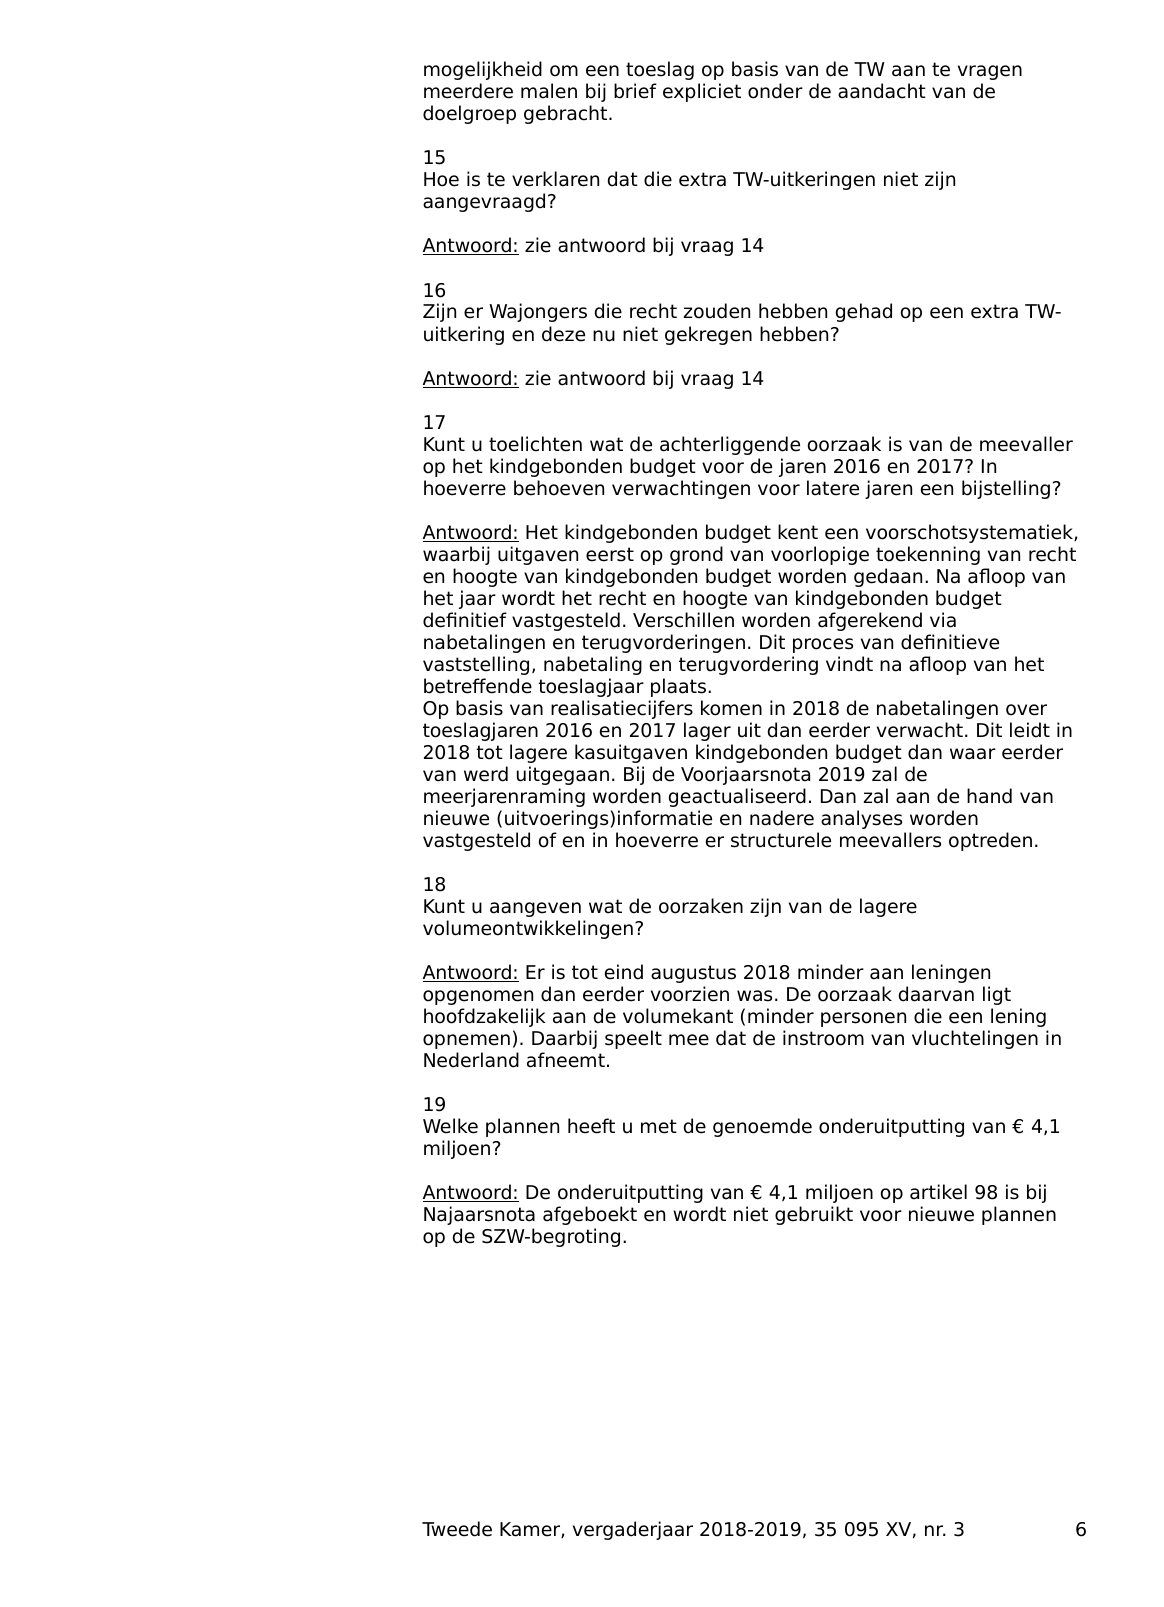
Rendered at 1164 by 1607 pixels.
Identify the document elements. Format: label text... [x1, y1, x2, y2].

text 18 [422, 874, 1087, 896]
text Antwoord: De onderuitputting van € 4,1 miljoen op artikel 98 is bij Najaarsnota afgeboekt en wordt niet gebruikt voor nieuwe plannen op de SZW-begroting. [422, 1182, 1087, 1248]
text Antwoord: Het kindgebonden budget kent een voorschotsystematiek, waarbij uitgaven eerst op grond van voorlopige toekenning van recht en hoogte van kindgebonden budget worden gedaan. Na afloop van het jaar wordt het recht en hoogte van kindgebonden budget definitief vastgesteld. Verschillen worden afgerekend via nabetalingen en terugvorderingen. Dit proces van definitieve vaststelling, nabetaling en terugvordering vindt na afloop van het betreffende toeslagjaar plaats. [422, 522, 1087, 698]
text 17 [422, 412, 1087, 434]
text Antwoord: Er is tot eind augustus 2018 minder aan leningen opgenomen dan eerder voorzien was. De oorzaak daarvan ligt hoofdzakelijk aan de volumekant (minder personen die een lening opnemen). Daarbij speelt mee dat de instroom van vluchtelingen in Nederland afneemt. [422, 962, 1087, 1072]
text Kunt u aangeven wat de oorzaken zijn van de lagere volumeontwikkelingen? [422, 896, 1087, 940]
text Hoe is te verklaren dat die extra TW-uitkeringen niet zijn aangevraagd? [422, 169, 1087, 213]
text 16 [422, 279, 1087, 301]
text 19 [422, 1094, 1087, 1116]
text 15 [422, 147, 1087, 169]
text Op basis van realisatiecijfers komen in 2018 de nabetalingen over toeslagjaren 2016 en 2017 lager uit dan eerder verwacht. Dit leidt in 2018 tot lagere kasuitgaven kindgebonden budget dan waar eerder van werd uitgegaan. Bij de Voorjaarsnota 2019 zal de meerjarenraming worden geactualiseerd. Dan zal aan de hand van nieuwe (uitvoerings)informatie en nadere analyses worden vastgesteld of en in hoeverre er structurele meevallers optreden. [422, 698, 1087, 852]
text Antwoord: zie antwoord bij vraag 14 [422, 368, 1087, 389]
text Zijn er Wajongers die recht zouden hebben gehad op een extra TW-uitkering en deze nu niet gekregen hebben? [422, 301, 1087, 345]
text Welke plannen heeft u met de genoemde onderuitputting van € 4,1 miljoen? [422, 1116, 1087, 1160]
text Kunt u toelichten wat de achterliggende oorzaak is van de meevaller op het kindgebonden budget voor de jaren 2016 en 2017? In hoeverre behoeven verwachtingen voor latere jaren een bijstelling? [422, 434, 1087, 500]
text mogelijkheid om een toeslag op basis van de TW aan te vragen meerdere malen bij brief expliciet onder de aandacht van de doelgroep gebracht. [422, 59, 1087, 125]
text Antwoord: zie antwoord bij vraag 14 [422, 235, 1087, 257]
